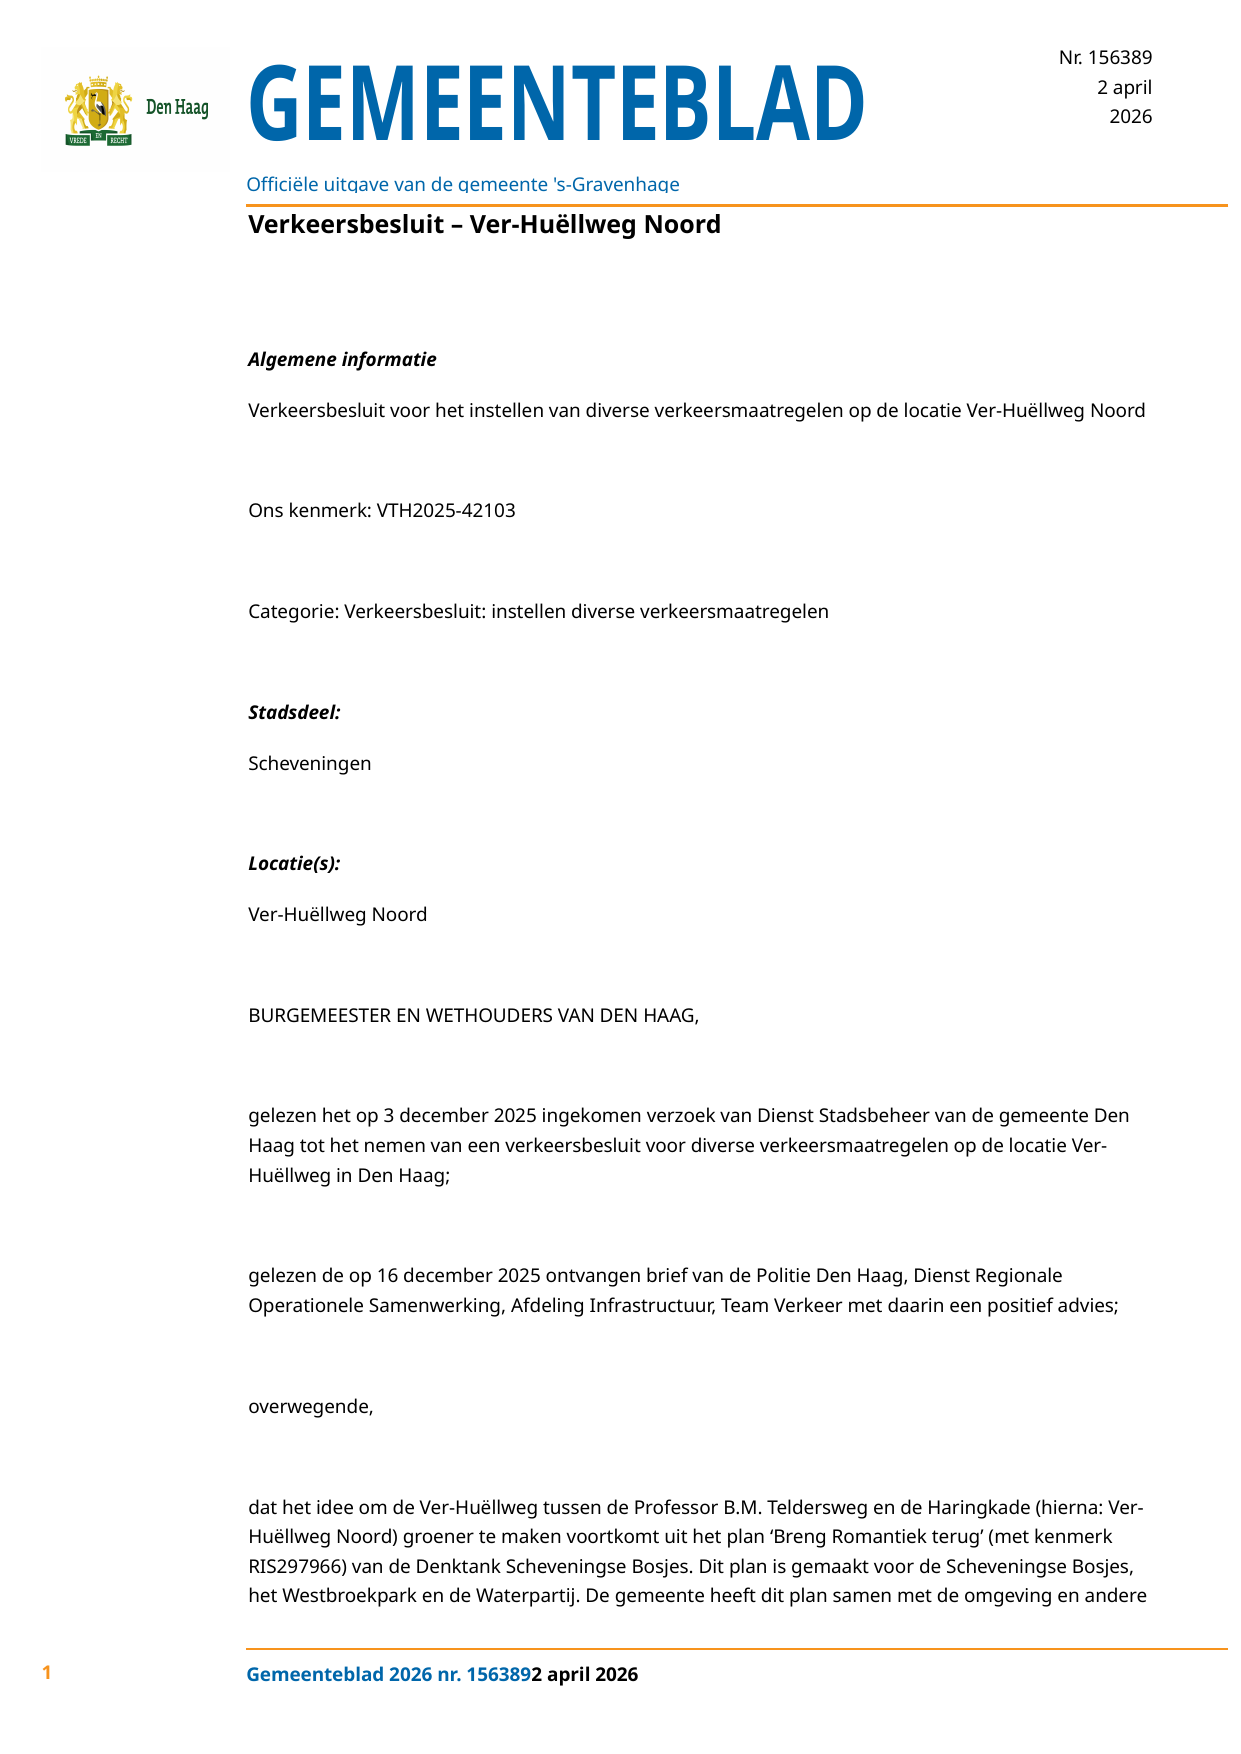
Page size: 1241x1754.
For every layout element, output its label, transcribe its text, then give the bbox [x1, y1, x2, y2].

text Locatie(s): [248, 851, 1152, 876]
picture [41, 47, 231, 172]
text Verkeersbesluit voor het instellen van diverse verkeersmaatregelen op de locatie Ver-Huëllweg Noord [248, 397, 1152, 423]
text Ons kenmerk: VTH2025-42103 [248, 498, 1152, 523]
text Scheveningen [248, 750, 1152, 776]
text Ver-Huëllweg Noord [248, 901, 1152, 927]
text gelezen de op 16 december 2025 ontvangen brief van de Politie Den Haag, Dienst Regionale Operationele Samenwerking, Afdeling Infrastructuur, Team Verkeer met daarin een positief advies; [248, 1263, 1152, 1318]
text Categorie: Verkeersbesluit: instellen diverse verkeersmaatregelen [248, 598, 1152, 624]
text BURGEMEESTER EN WETHOUDERS VAN DEN HAAG, [248, 1002, 1152, 1028]
text gelezen het op 3 december 2025 ingekomen verzoek van Dienst Stadsbeheer van de gemeente Den Haag tot het nemen van een verkeersbesluit voor diverse verkeersmaatregelen op de locatie Ver-Huëllweg in Den Haag; [248, 1103, 1152, 1188]
text Algemene informatie [248, 346, 1152, 372]
text Stadsdeel: [248, 699, 1152, 725]
text overwegende, [248, 1393, 1152, 1419]
text Verkeersbesluit – Ver-Huëllweg Noord [248, 207, 1152, 241]
text dat het idee om de Ver-Huëllweg tussen de Professor B.M. Teldersweg en de Haringkade (hierna: Ver-Huëllweg Noord) groener te maken voortkomt uit het plan ‘Breng Romantiek terug’ (met kenmerk RIS297966) van de Denktank Scheveningse Bosjes. Dit plan is gemaakt voor de Scheveningse Bosjes, het Westbroekpark en de Waterpartij. De gemeente heeft dit plan samen met de omgeving en andere [248, 1494, 1152, 1608]
